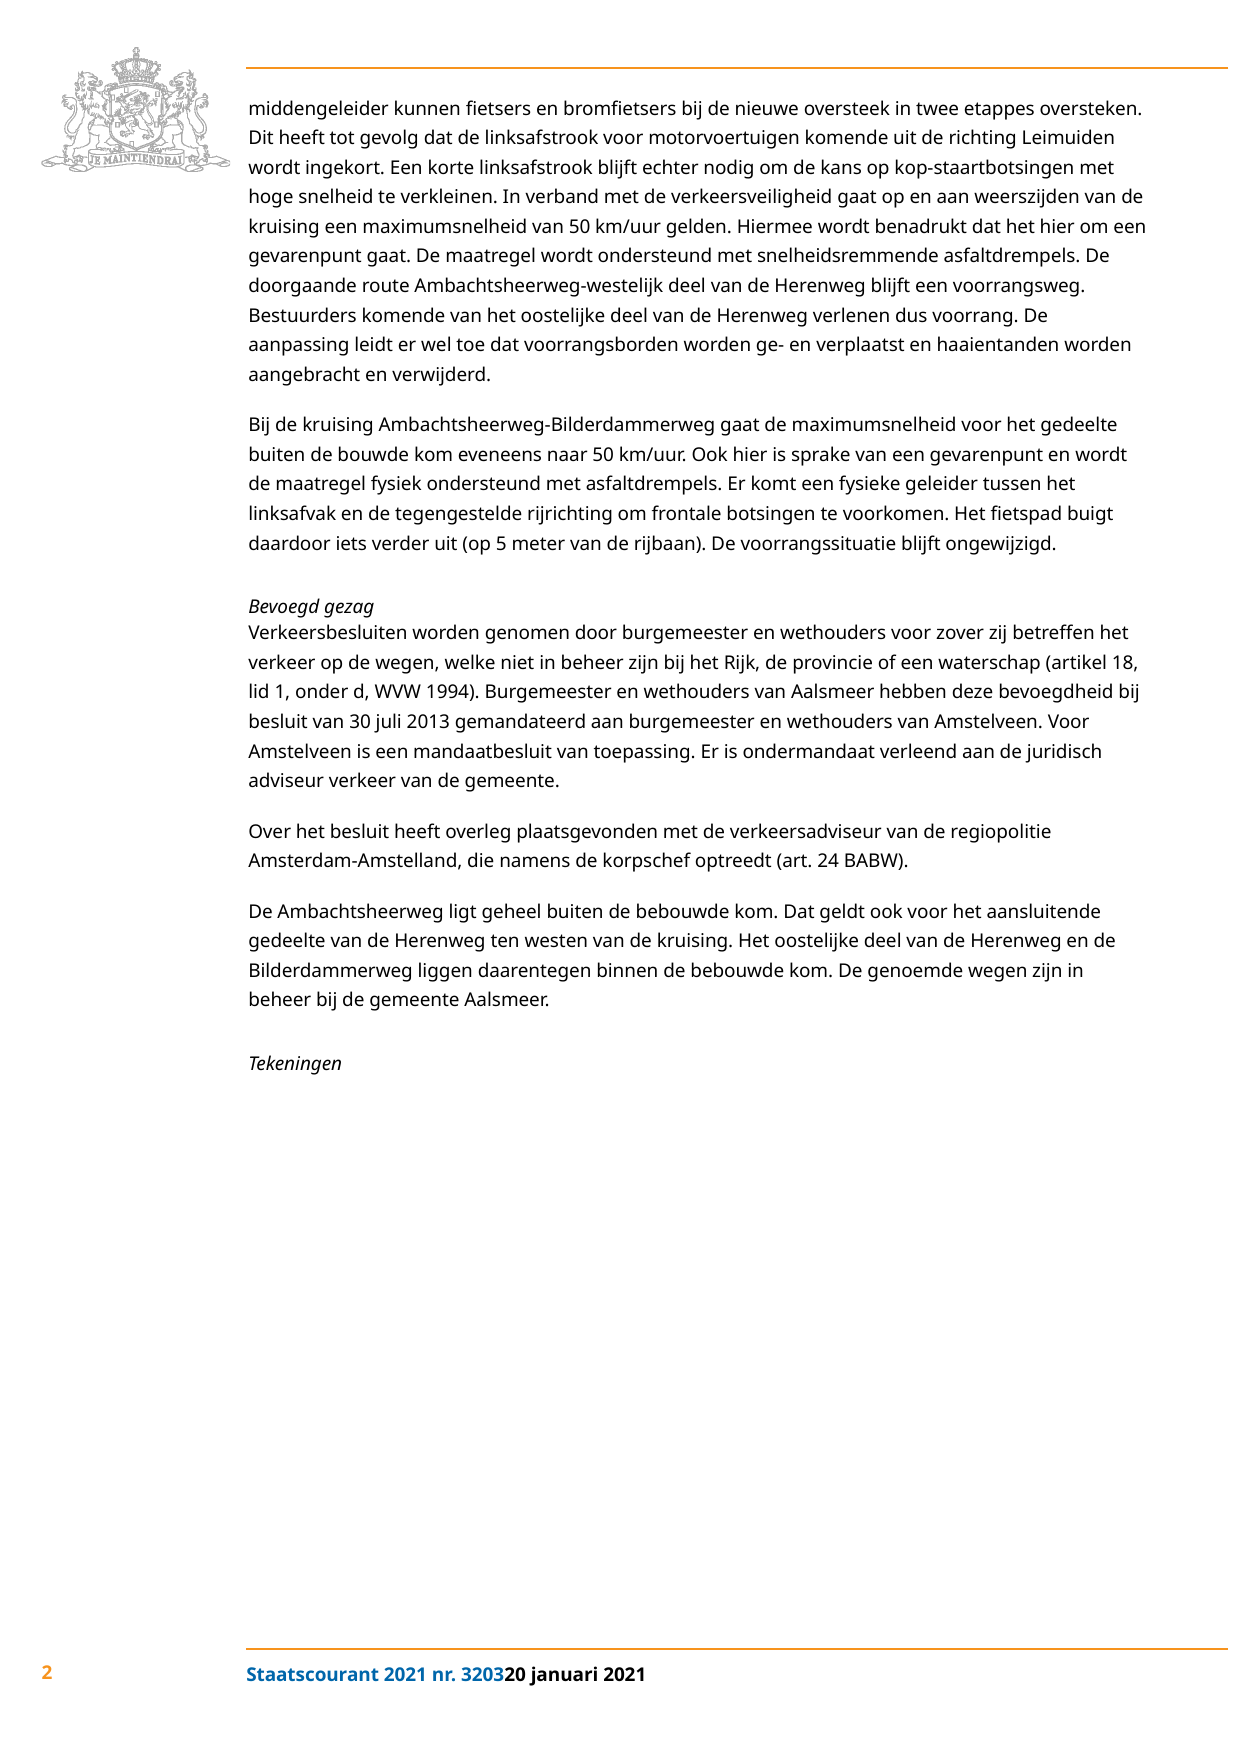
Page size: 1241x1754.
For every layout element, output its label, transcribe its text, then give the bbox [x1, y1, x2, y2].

picture [41, 47, 231, 172]
text Tekeningen [248, 1051, 1152, 1076]
text De Ambachtsheerweg ligt geheel buiten de bebouwde kom. Dat geldt ook voor het aansluitende gedeelte van de Herenweg ten westen van de kruising. Het oostelijke deel van de Herenweg en de Bilderdammerweg liggen daarentegen binnen de bebouwde kom. De genoemde wegen zijn in beheer bij de gemeente Aalsmeer. [248, 898, 1152, 1012]
text Over het besluit heeft overleg plaatsgevonden met de verkeersadviseur van de regiopolitie Amsterdam-Amstelland, die namens de korpschef optreedt (art. 24 BABW). [248, 818, 1152, 873]
text Bij de kruising Ambachtsheerweg-Bilderdammerweg gaat de maximumsnelheid voor het gedeelte buiten de bouwde kom eveneens naar 50 km/uur. Ook hier is sprake van een gevarenpunt en wordt de maatregel fysiek ondersteund met asfaltdrempels. Er komt een fysieke geleider tussen het linksafvak en de tegengestelde rijrichting om frontale botsingen te voorkomen. Het fietspad buigt daardoor iets verder uit (op 5 meter van de rijbaan). De voorrangssituatie blijft ongewijzigd. [248, 411, 1152, 556]
text middengeleider kunnen fietsers en bromfietsers bij de nieuwe oversteek in twee etappes oversteken. Dit heeft tot gevolg dat de linksafstrook voor motorvoertuigen komende uit de richting Leimuiden wordt ingekort. Een korte linksafstrook blijft echter nodig om de kans op kop-staartbotsingen met hoge snelheid te verkleinen. In verband met de verkeersveiligheid gaat op en aan weerszijden van de kruising een maximumsnelheid van 50 km/uur gelden. Hiermee wordt benadrukt dat het hier om een gevarenpunt gaat. De maatregel wordt ondersteund met snelheidsremmende asfaltdrempels. De doorgaande route Ambachtsheerweg-westelijk deel van de Herenweg blijft een voorrangsweg. Bestuurders komende van het oostelijke deel van de Herenweg verlenen dus voorrang. De aanpassing leidt er wel toe dat voorrangsborden worden ge- en verplaatst en haaientanden worden aangebracht en verwijderd. [248, 95, 1152, 387]
text Verkeersbesluiten worden genomen door burgemeester en wethouders voor zover zij betreffen het verkeer op de wegen, welke niet in beheer zijn bij het Rijk, de provincie of een waterschap (artikel 18, lid 1, onder d, WVW 1994). Burgemeester en wethouders van Aalsmeer hebben deze bevoegdheid bij besluit van 30 juli 2013 gemandateerd aan burgemeester en wethouders van Amstelveen. Voor Amstelveen is een mandaatbesluit van toepassing. Er is ondermandaat verleend aan de juridisch adviseur verkeer van de gemeente. [248, 619, 1152, 793]
text Bevoegd gezag [248, 594, 1152, 619]
